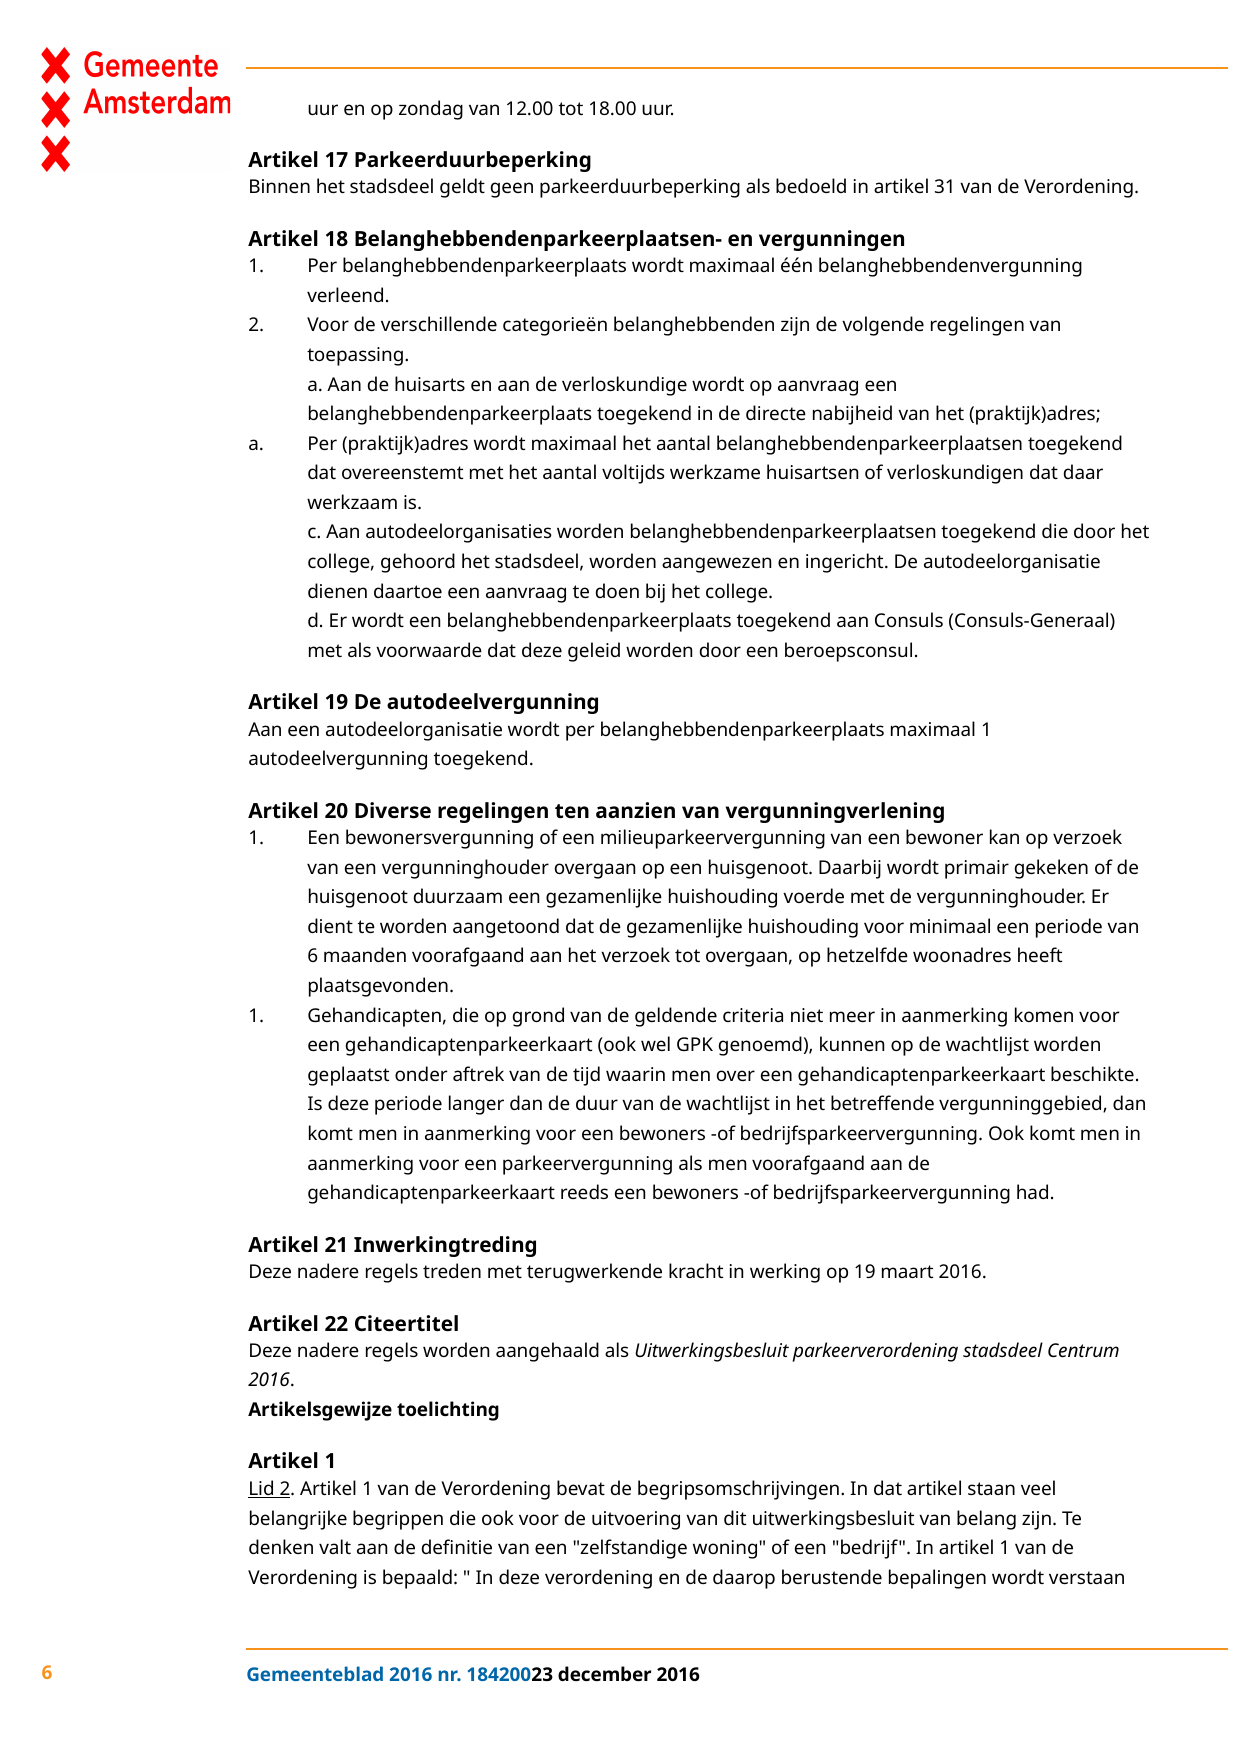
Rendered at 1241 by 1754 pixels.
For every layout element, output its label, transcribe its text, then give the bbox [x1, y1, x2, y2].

text Artikel 17 Parkeerduurbeperking [248, 145, 1152, 174]
text Artikel 19 De autodeelvergunning [248, 687, 1152, 716]
text Artikel 21 Inwerkingtreding [248, 1230, 1152, 1258]
text Artikel 22 Citeertitel [248, 1309, 1152, 1337]
text Artikel 18 Belanghebbendenparkeerplaatsen- en vergunningen [248, 224, 1152, 252]
list Voor de verschillende categorieën belanghebbenden zijn de volgende regelingen van toepassing. [248, 312, 1152, 367]
list Gehandicapten, die op grond van de geldende criteria niet meer in aanmerking komen voor een gehandicaptenparkeerkaart (ook wel GPK genoemd), kunnen op de wachtlijst worden geplaatst onder aftrek van de tijd waarin men over een gehandicaptenparkeerkaart beschikte. Is deze periode langer dan de duur van de wachtlijst in het betreffende vergunninggebied, dan komt men in aanmerking voor een bewoners -of bedrijfsparkeervergunning. Ook komt men in aanmerking voor een parkeervergunning als men voorafgaand aan de gehandicaptenparkeerkaart reeds een bewoners -of bedrijfsparkeervergunning had. [248, 1002, 1152, 1205]
list Per belanghebbendenparkeerplaats wordt maximaal één belanghebbendenvergunning verleend. [248, 252, 1152, 308]
list uur en op zondag van 12.00 tot 18.00 uur. [248, 95, 1152, 121]
list c. Aan autodeelorganisaties worden belanghebbendenparkeerplaatsen toegekend die door het college, gehoord het stadsdeel, worden aangewezen en ingericht. De autodeelorganisatie dienen daartoe een aanvraag te doen bij het college. [248, 519, 1152, 604]
list d. Er wordt een belanghebbendenparkeerplaats toegekend aan Consuls (Consuls-Generaal) met als voorwaarde dat deze geleid worden door een beroepsconsul. [248, 607, 1152, 663]
text Lid 2. Artikel 1 van de Verordening bevat de begripsomschrijvingen. In dat artikel staan veel belangrijke begrippen die ook voor de uitvoering van dit uitwerkingsbesluit van belang zijn. Te denken valt aan de definitie van een "zelfstandige woning" of een "bedrijf". In artikel 1 van de Verordening is bepaald: " In deze verordening en de daarop berustende bepalingen wordt verstaan [248, 1475, 1152, 1589]
list Een bewonersvergunning of een milieuparkeervergunning van een bewoner kan op verzoek van een vergunninghouder overgaan op een huisgenoot. Daarbij wordt primair gekeken of de huisgenoot duurzaam een gezamenlijke huishouding voerde met de vergunninghouder. Er dient te worden aangetoond dat de gezamenlijke huishouding voor minimaal een periode van 6 maanden voorafgaand aan het verzoek tot overgaan, op hetzelfde woonadres heeft plaatsgevonden. [248, 824, 1152, 998]
picture [41, 47, 231, 172]
text Binnen het stadsdeel geldt geen parkeerduurbeperking als bedoeld in artikel 31 van de Verordening. [248, 174, 1152, 199]
text Artikel 20 Diverse regelingen ten aanzien van vergunningverlening [248, 796, 1152, 824]
list Per (praktijk)adres wordt maximaal het aantal belanghebbendenparkeerplaatsen toegekend dat overeenstemt met het aantal voltijds werkzame huisartsen of verloskundigen dat daar werkzaam is. [248, 430, 1152, 515]
list a. Aan de huisarts en aan de verloskundige wordt op aanvraag een belanghebbendenparkeerplaats toegekend in de directe nabijheid van het (praktijk)adres; [248, 371, 1152, 426]
text Deze nadere regels treden met terugwerkende kracht in werking op 19 maart 2016. [248, 1258, 1152, 1284]
text Artikelsgewijze toelichting [248, 1396, 1152, 1422]
text Artikel 1 [248, 1447, 1152, 1475]
text Deze nadere regels worden aangehaald als Uitwerkingsbesluit parkeerverordening stadsdeel Centrum 2016. [248, 1337, 1152, 1392]
text Aan een autodeelorganisatie wordt per belanghebbendenparkeerplaats maximaal 1 autodeelvergunning toegekend. [248, 716, 1152, 771]
